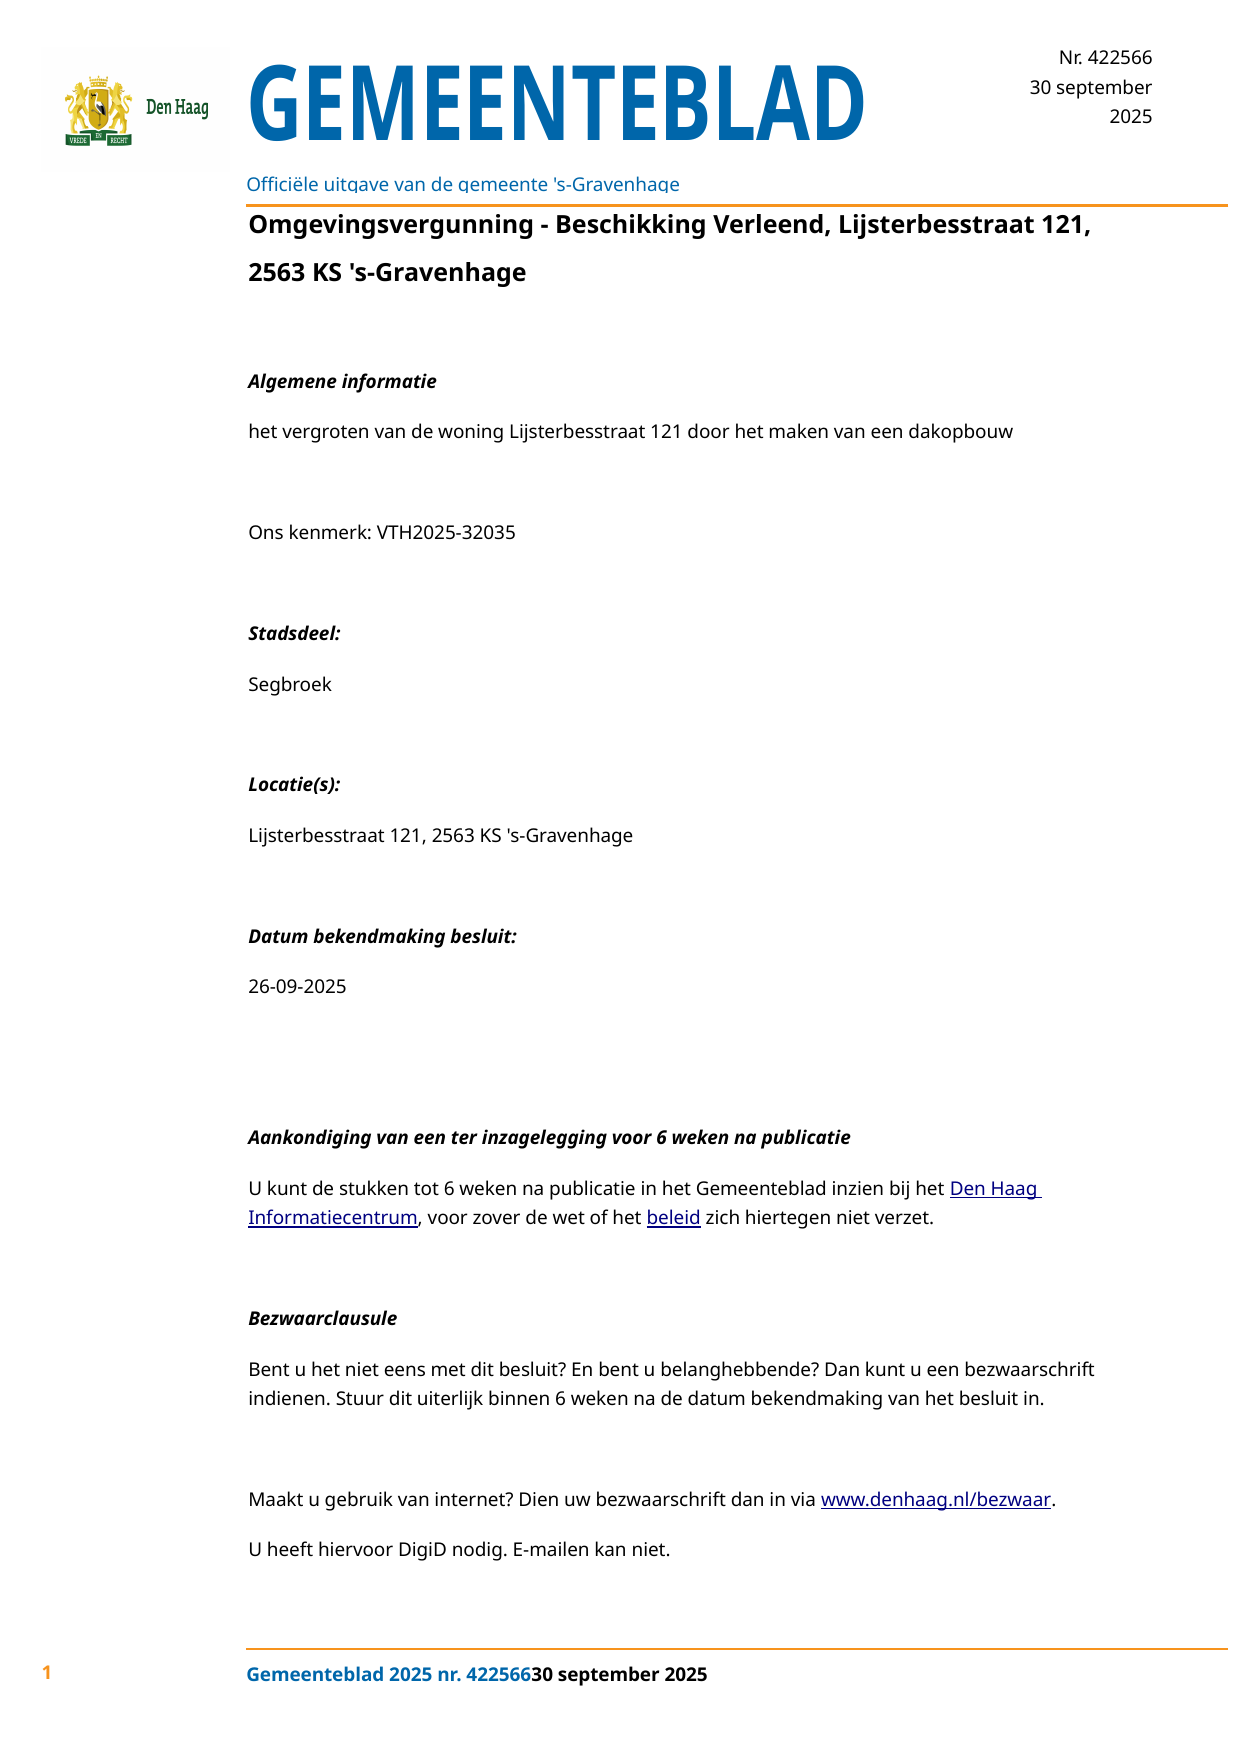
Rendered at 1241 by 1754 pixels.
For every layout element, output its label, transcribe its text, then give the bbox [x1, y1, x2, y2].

picture [41, 47, 231, 172]
text Datum bekendmaking besluit: [248, 923, 1152, 949]
text Segbroek [248, 671, 1152, 697]
text Algemene informatie [248, 368, 1152, 394]
text Locatie(s): [248, 772, 1152, 797]
text Stadsdeel: [248, 620, 1152, 646]
text 26-09-2025 [248, 973, 1152, 999]
text Ons kenmerk: VTH2025-32035 [248, 519, 1152, 545]
text Bezwaarclausule [248, 1305, 1152, 1331]
text Lijsterbesstraat 121, 2563 KS 's-Gravenhage [248, 822, 1152, 848]
text Bent u het niet eens met dit besluit? En bent u belanghebbende? Dan kunt u een bezwaarschrift indienen. Stuur dit uiterlijk binnen 6 weken na de datum bekendmaking van het besluit in. [248, 1356, 1152, 1411]
text U heeft hiervoor DigiD nodig. E-mailen kan niet. [248, 1537, 1152, 1562]
text het vergroten van de woning Lijsterbesstraat 121 door het maken van een dakopbouw [248, 419, 1152, 444]
text Maakt u gebruik van internet? Dien uw bezwaarschrift dan in via www.denhaag.nl/bezwaar. [248, 1486, 1152, 1512]
text U kunt de stukken tot 6 weken na publicatie in het Gemeenteblad inzien bij het Den Haag Informatiecentrum, voor zover de wet of het beleid zich hiertegen niet verzet. [248, 1175, 1152, 1230]
text Aankondiging van een ter inzagelegging voor 6 weken na publicatie [248, 1124, 1152, 1150]
text Omgevingsvergunning - Beschikking Verleend, Lijsterbesstraat 121, 2563 KS 's-Gravenhage [248, 207, 1152, 288]
